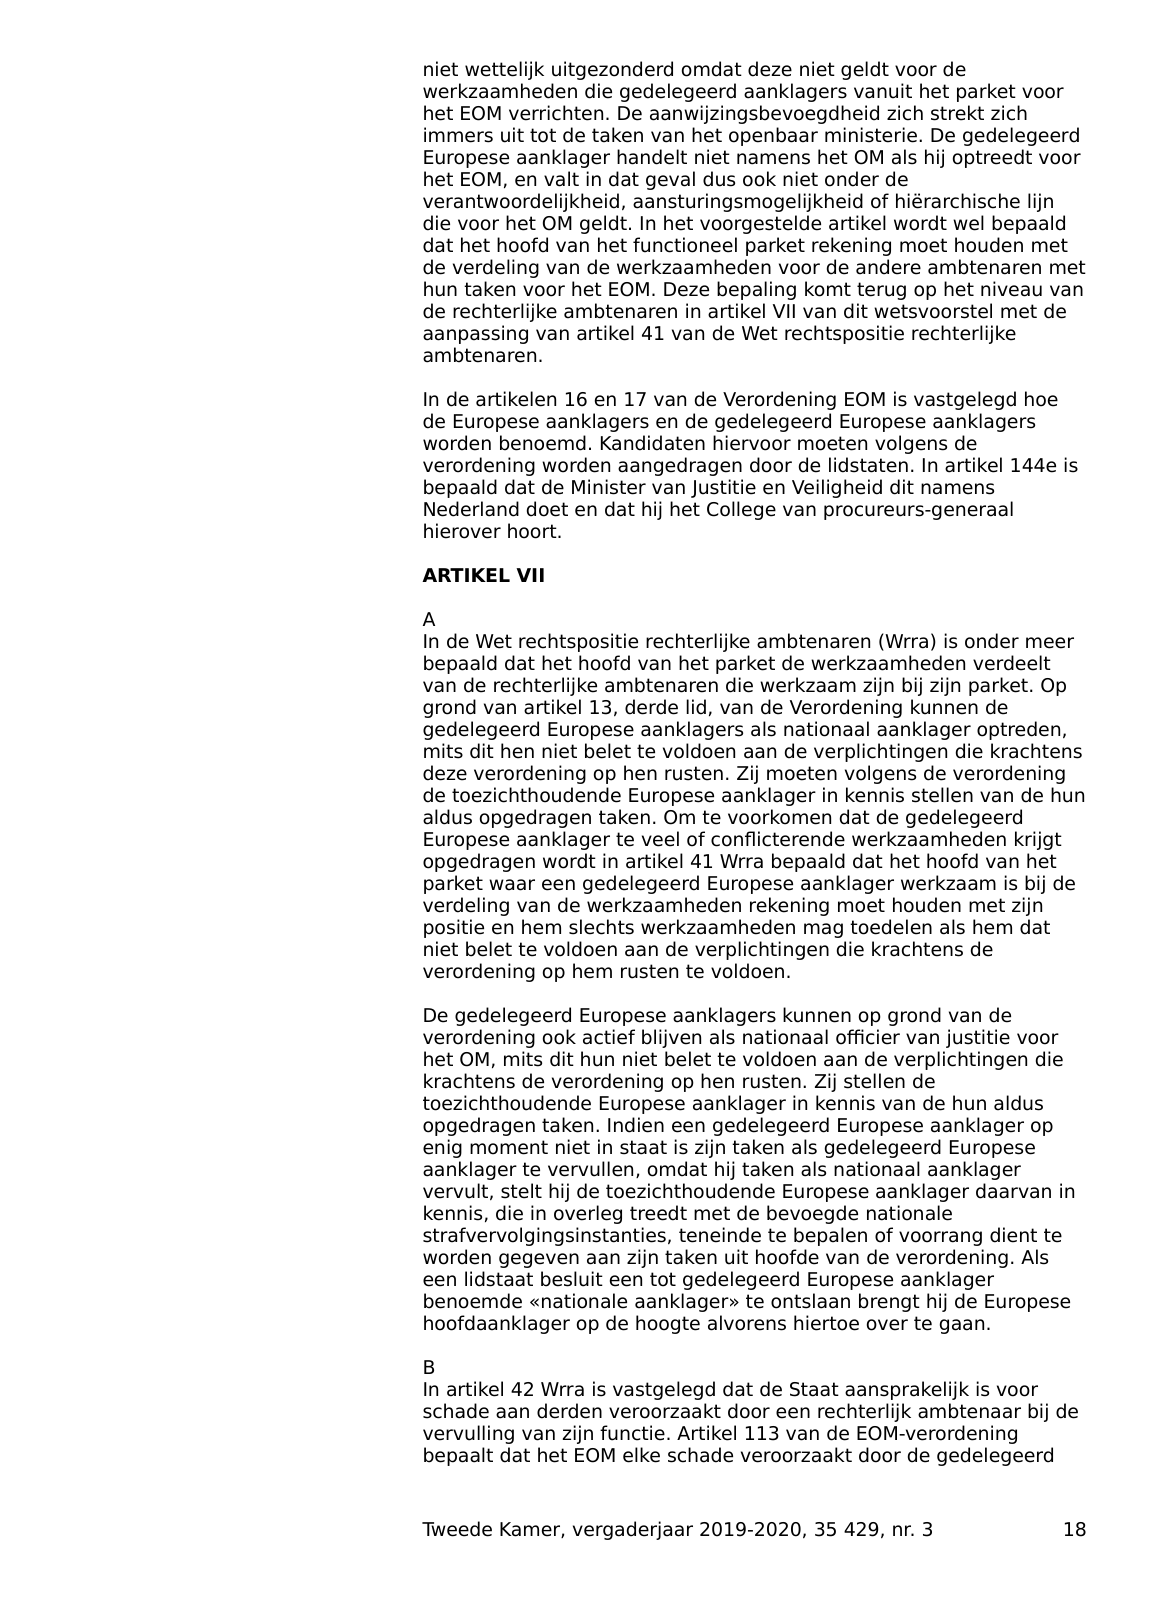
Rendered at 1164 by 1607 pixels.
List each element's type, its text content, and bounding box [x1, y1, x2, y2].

subtitle ARTIKEL VII [422, 565, 1087, 587]
text De gedelegeerd Europese aanklagers kunnen op grond van de verordening ook actief blijven als nationaal officier van justitie voor het OM, mits dit hun niet belet te voldoen aan de verplichtingen die krachtens de verordening op hen rusten. Zij stellen de toezichthoudende Europese aanklager in kennis van de hun aldus opgedragen taken. Indien een gedelegeerd Europese aanklager op enig moment niet in staat is zijn taken als gedelegeerd Europese aanklager te vervullen, omdat hij taken als nationaal aanklager vervult, stelt hij de toezichthoudende Europese aanklager daarvan in kennis, die in overleg treedt met de bevoegde nationale strafvervolgingsinstanties, teneinde te bepalen of voorrang dient te worden gegeven aan zijn taken uit hoofde van de verordening. Als een lidstaat besluit een tot gedelegeerd Europese aanklager benoemde «nationale aanklager» te ontslaan brengt hij de Europese hoofdaanklager op de hoogte alvorens hiertoe over te gaan. [422, 1005, 1087, 1335]
text A [422, 609, 1087, 631]
text In de Wet rechtspositie rechterlijke ambtenaren (Wrra) is onder meer bepaald dat het hoofd van het parket de werkzaamheden verdeelt van de rechterlijke ambtenaren die werkzaam zijn bij zijn parket. Op grond van artikel 13, derde lid, van de Verordening kunnen de gedelegeerd Europese aanklagers als nationaal aanklager optreden, mits dit hen niet belet te voldoen aan de verplichtingen die krachtens deze verordening op hen rusten. Zij moeten volgens de verordening de toezichthoudende Europese aanklager in kennis stellen van de hun aldus opgedragen taken. Om te voorkomen dat de gedelegeerd Europese aanklager te veel of conflicterende werkzaamheden krijgt opgedragen wordt in artikel 41 Wrra bepaald dat het hoofd van het parket waar een gedelegeerd Europese aanklager werkzaam is bij de verdeling van de werkzaamheden rekening moet houden met zijn positie en hem slechts werkzaamheden mag toedelen als hem dat niet belet te voldoen aan de verplichtingen die krachtens de verordening op hem rusten te voldoen. [422, 631, 1087, 983]
text niet wettelijk uitgezonderd omdat deze niet geldt voor de werkzaamheden die gedelegeerd aanklagers vanuit het parket voor het EOM verrichten. De aanwijzingsbevoegdheid zich strekt zich immers uit tot de taken van het openbaar ministerie. De gedelegeerd Europese aanklager handelt niet namens het OM als hij optreedt voor het EOM, en valt in dat geval dus ook niet onder de verantwoordelijkheid, aansturingsmogelijkheid of hiërarchische lijn die voor het OM geldt. In het voorgestelde artikel wordt wel bepaald dat het hoofd van het functioneel parket rekening moet houden met de verdeling van de werkzaamheden voor de andere ambtenaren met hun taken voor het EOM. Deze bepaling komt terug op het niveau van de rechterlijke ambtenaren in artikel VII van dit wetsvoorstel met de aanpassing van artikel 41 van de Wet rechtspositie rechterlijke ambtenaren. [422, 59, 1087, 367]
text In artikel 42 Wrra is vastgelegd dat de Staat aansprakelijk is voor schade aan derden veroorzaakt door een rechterlijk ambtenaar bij de vervulling van zijn functie. Artikel 113 van de EOM-verordening bepaalt dat het EOM elke schade veroorzaakt door de gedelegeerd [422, 1379, 1087, 1467]
text B [422, 1357, 1087, 1379]
text In de artikelen 16 en 17 van de Verordening EOM is vastgelegd hoe de Europese aanklagers en de gedelegeerd Europese aanklagers worden benoemd. Kandidaten hiervoor moeten volgens de verordening worden aangedragen door de lidstaten. In artikel 144e is bepaald dat de Minister van Justitie en Veiligheid dit namens Nederland doet en dat hij het College van procureurs-generaal hierover hoort. [422, 389, 1087, 543]
